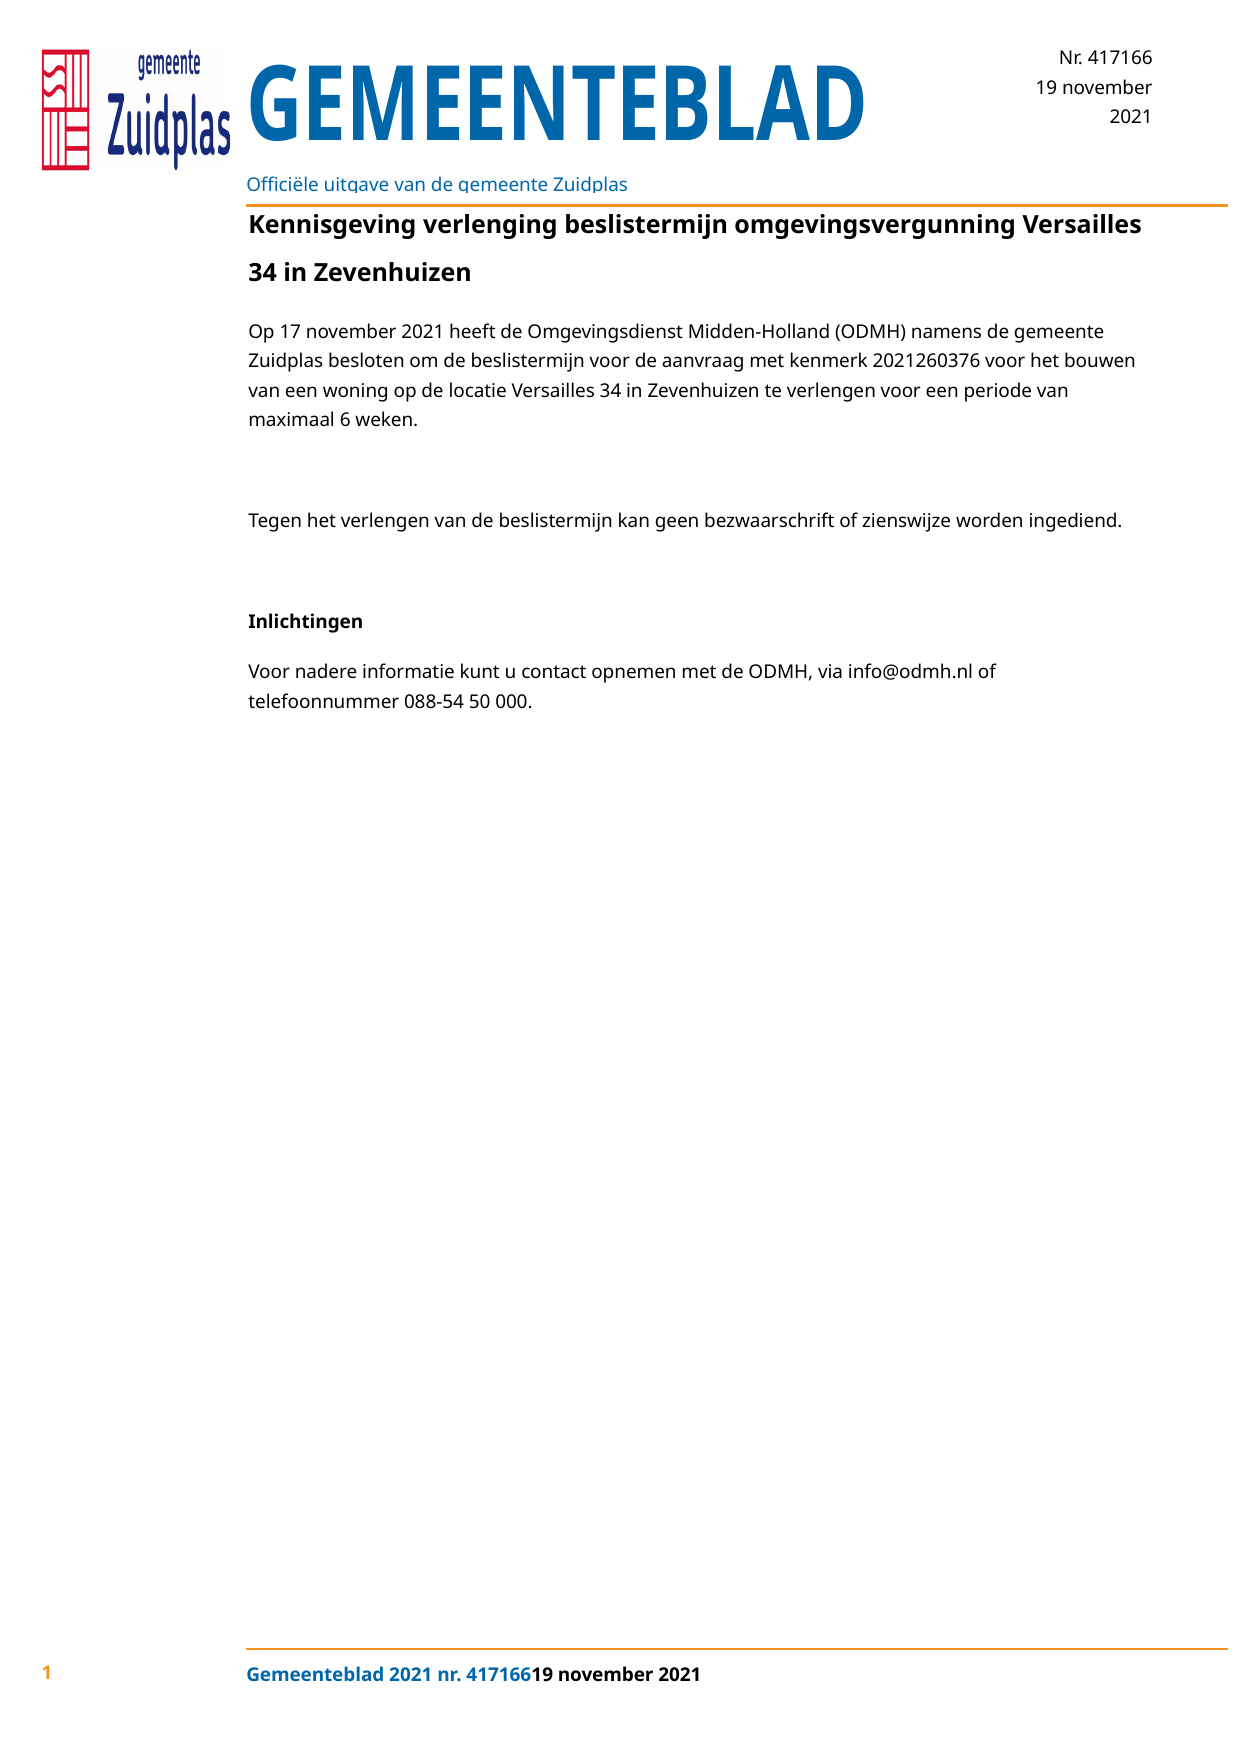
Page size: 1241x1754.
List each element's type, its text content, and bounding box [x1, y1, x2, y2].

text Tegen het verlengen van de beslistermijn kan geen bezwaarschrift of zienswijze worden ingediend. [248, 507, 1152, 533]
text Kennisgeving verlenging beslistermijn omgevingsvergunning Versailles 34 in Zevenhuizen [248, 207, 1152, 288]
text Inlichtingen [248, 608, 1152, 634]
picture [41, 47, 231, 172]
text Voor nadere informatie kunt u contact opnemen met de ODMH, via info@odmh.nl of telefoonnummer 088-54 50 000. [248, 659, 1152, 714]
text Op 17 november 2021 heeft de Omgevingsdienst Midden-Holland (ODMH) namens de gemeente Zuidplas besloten om de beslistermijn voor de aanvraag met kenmerk 2021260376 voor het bouwen van een woning op de locatie Versailles 34 in Zevenhuizen te verlengen voor een periode van maximaal 6 weken. [248, 318, 1152, 432]
